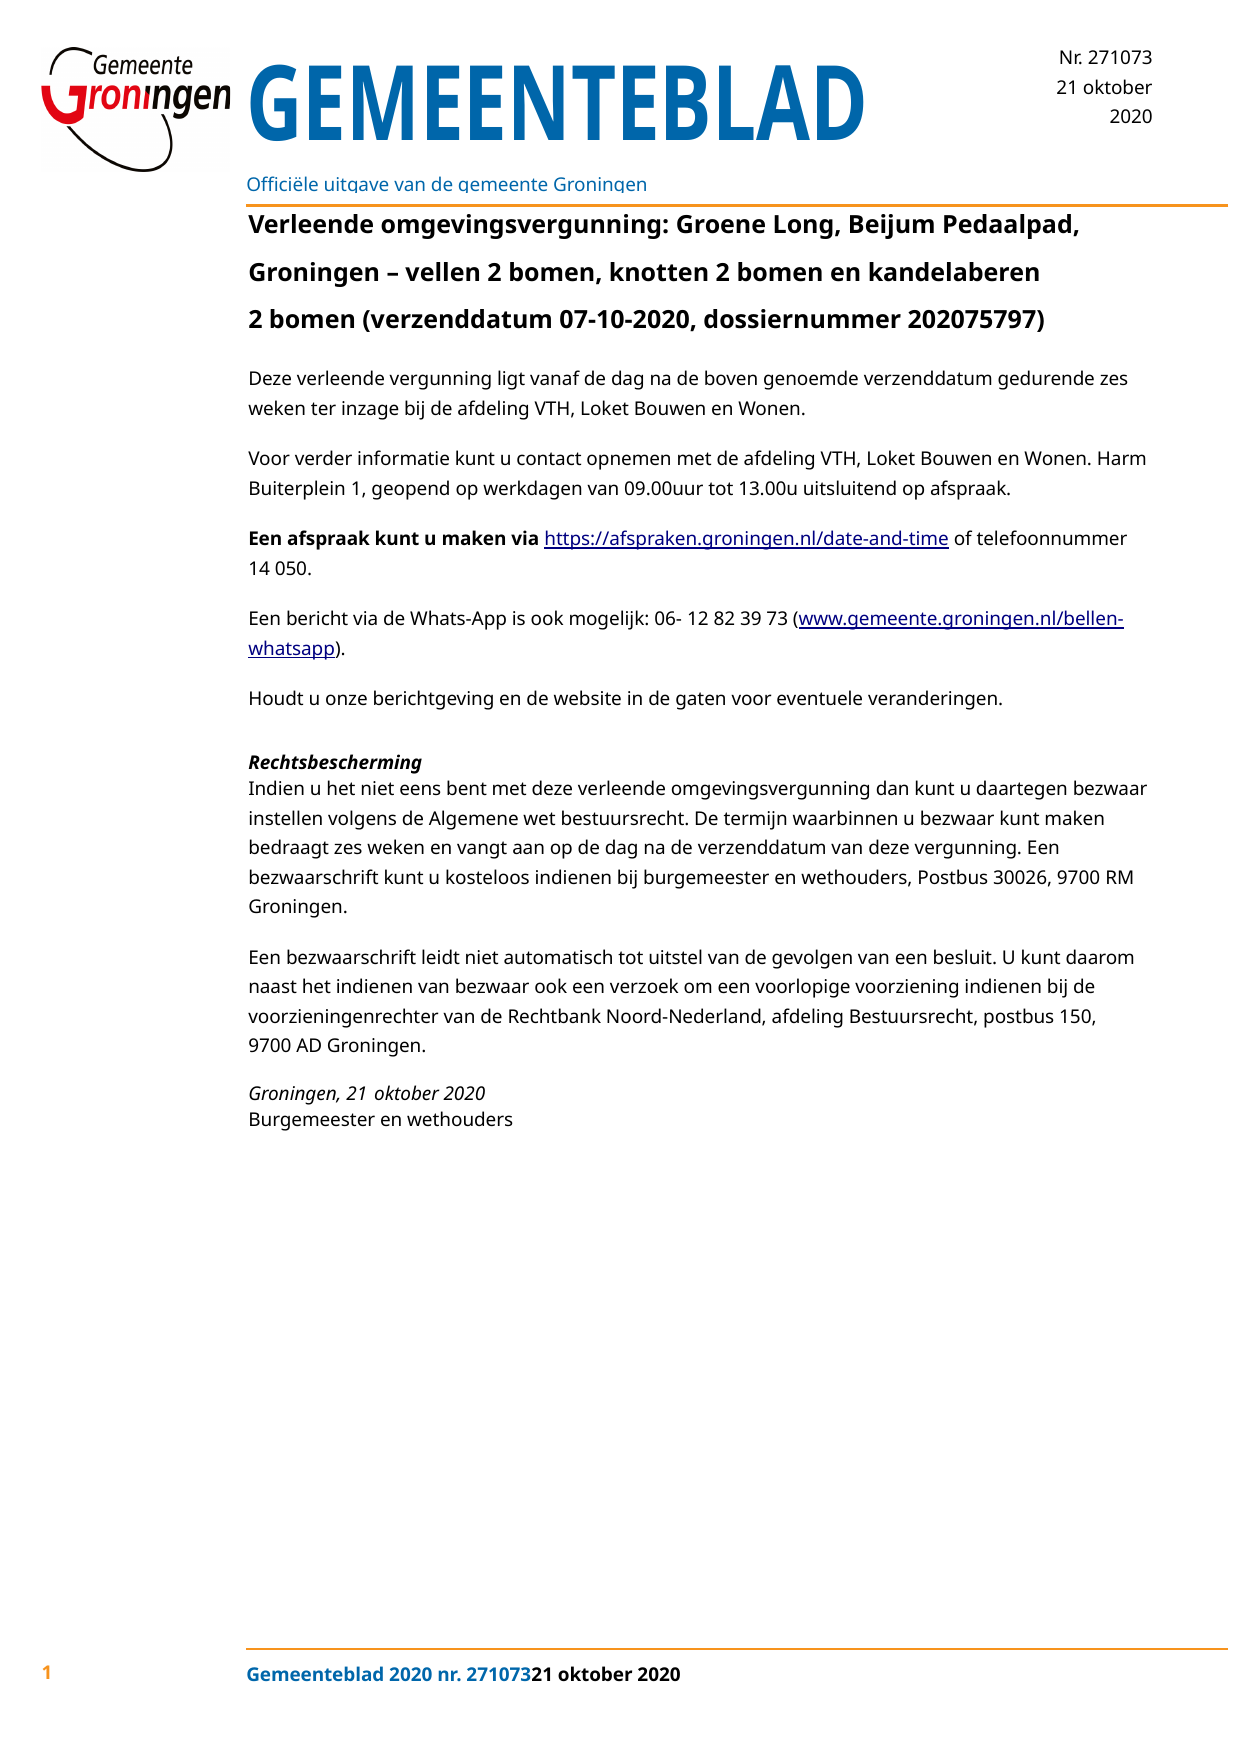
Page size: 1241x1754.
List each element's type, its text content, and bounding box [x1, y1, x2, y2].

text Houdt u onze berichtgeving en de website in de gaten voor eventuele veranderingen. [248, 686, 1152, 711]
text Een bezwaarschrift leidt niet automatisch tot uitstel van de gevolgen van een besluit. U kunt daarom naast het indienen van bezwaar ook een verzoek om een voorlopige voorziening indienen bij de voorzieningenrechter van de Rechtbank Noord-Nederland, afdeling Bestuursrecht, postbus 150, 9700 AD Groningen. [248, 944, 1152, 1058]
text Een bericht via de Whats-App is ook mogelijk: 06- 12 82 39 73 (www.gemeente.groningen.nl/bellen-whatsapp). [248, 606, 1152, 661]
text Indien u het niet eens bent met deze verleende omgevingsvergunning dan kunt u daartegen bezwaar instellen volgens de Algemene wet bestuursrecht. De termijn waarbinnen u bezwaar kunt maken bedraagt zes weken en vangt aan op de dag na de verzenddatum van deze vergunning. Een bezwaarschrift kunt u kosteloos indienen bij burgemeester en wethouders, Postbus 30026, 9700 RM Groningen. [248, 775, 1152, 919]
text Voor verder informatie kunt u contact opnemen met de afdeling VTH, Loket Bouwen en Wonen. Harm Buiterplein 1, geopend op werkdagen van 09.00uur tot 13.00u uitsluitend op afspraak. [248, 446, 1152, 501]
text Rechtsbescherming [248, 749, 1152, 775]
text Een afspraak kunt u maken via https://afspraken.groningen.nl/date-and-time of telefoonnummer 14 050. [248, 526, 1152, 581]
text Burgemeester en wethouders [248, 1106, 1152, 1132]
text Deze verleende vergunning ligt vanaf de dag na de boven genoemde verzenddatum gedurende zes weken ter inzage bij de afdeling VTH, Loket Bouwen en Wonen. [248, 366, 1152, 421]
picture [41, 47, 231, 172]
text Verleende omgevingsvergunning: Groene Long, Beijum Pedaalpad, Groningen – vellen 2 bomen, knotten 2 bomen en kandelaberen 2 bomen (verzenddatum 07-10-2020, dossiernummer 202075797) [248, 207, 1152, 336]
text Groningen, 21 oktober 2020 [248, 1081, 1152, 1106]
